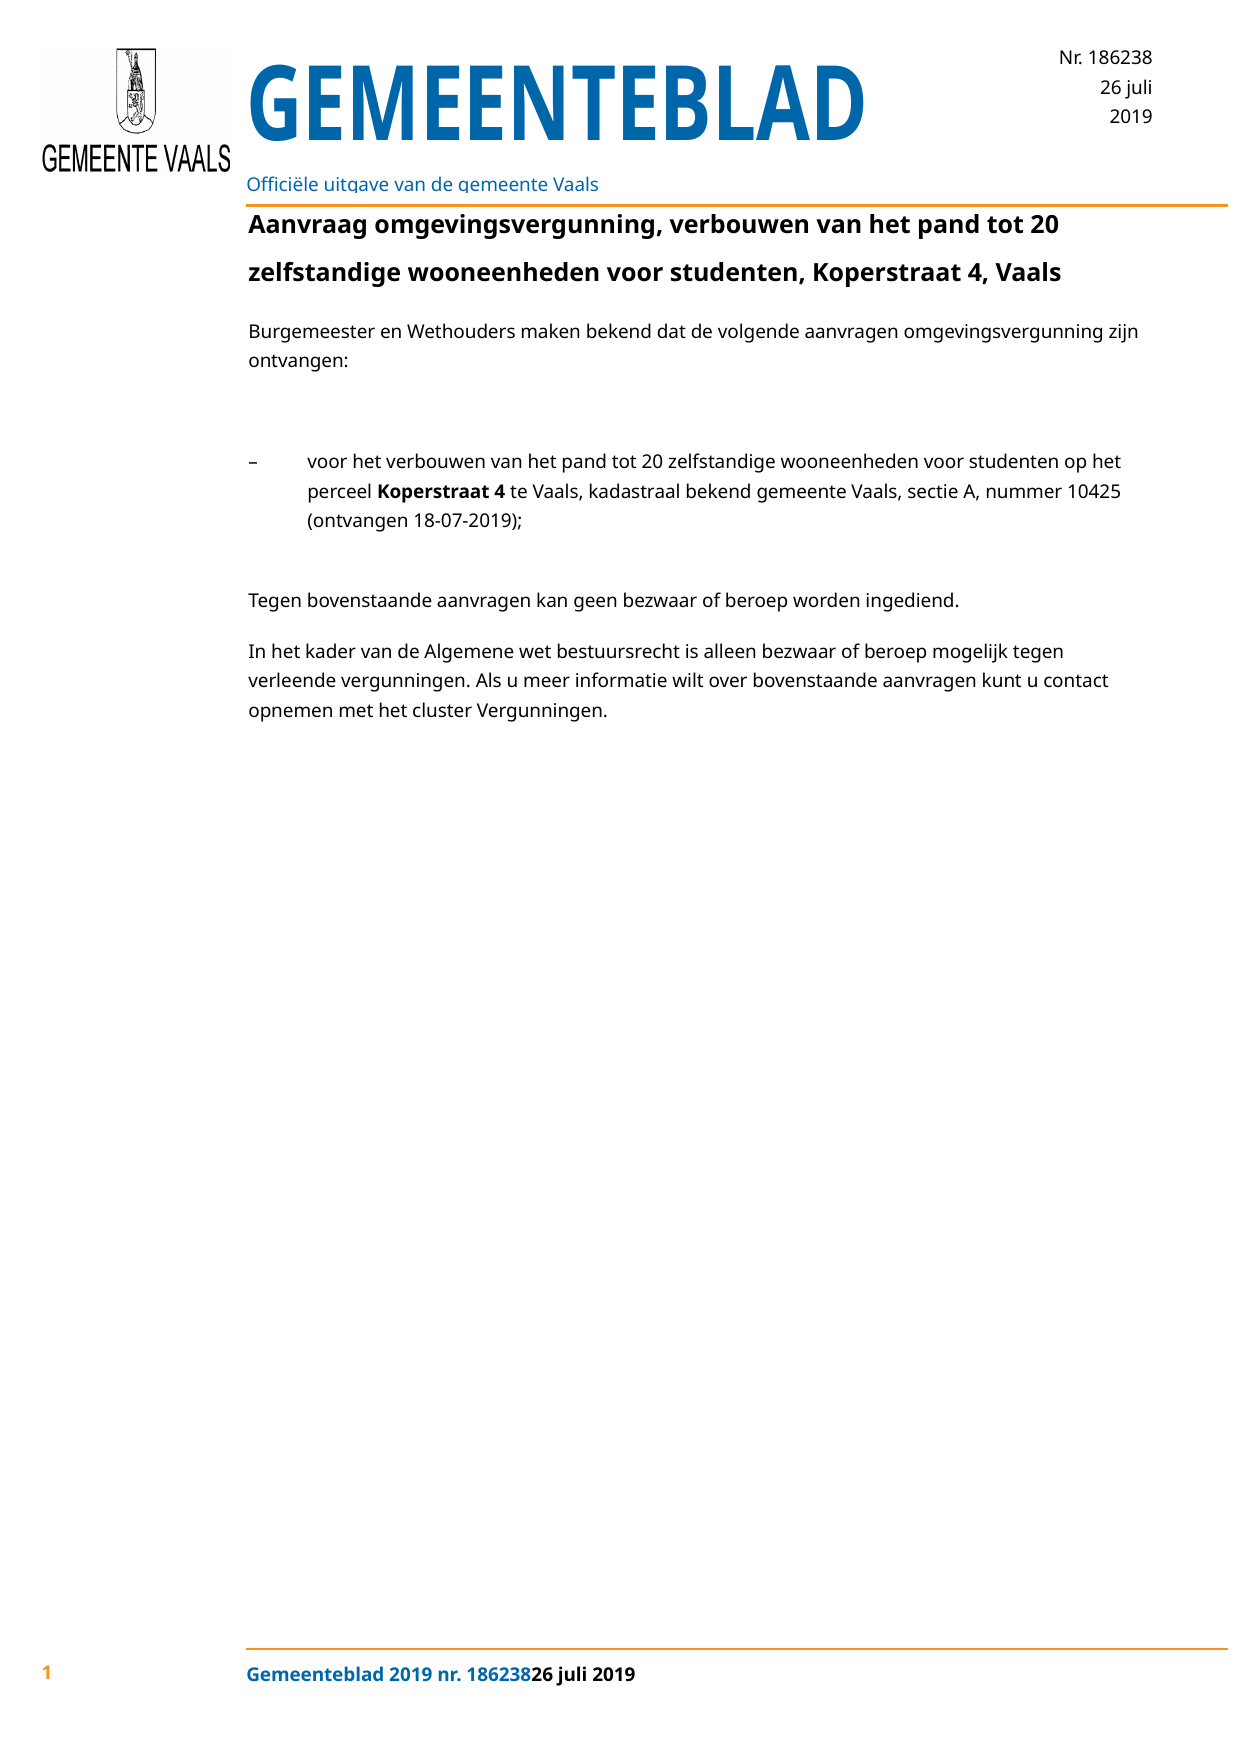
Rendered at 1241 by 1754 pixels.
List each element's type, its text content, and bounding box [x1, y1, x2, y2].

picture [41, 47, 231, 172]
text Burgemeester en Wethouders maken bekend dat de volgende aanvragen omgevingsvergunning zijn ontvangen: [248, 318, 1152, 373]
text Aanvraag omgevingsvergunning, verbouwen van het pand tot 20 zelfstandige wooneenheden voor studenten, Koperstraat 4, Vaals [248, 207, 1152, 288]
list voor het verbouwen van het pand tot 20 zelfstandige wooneenheden voor studenten op het perceel Koperstraat 4 te Vaals, kadastraal bekend gemeente Vaals, sectie A, nummer 10425 (ontvangen 18-07-2019); [248, 448, 1152, 533]
text Tegen bovenstaande aanvragen kan geen bezwaar of beroep worden ingediend. [248, 587, 1152, 613]
text In het kader van de Algemene wet bestuursrecht is alleen bezwaar of beroep mogelijk tegen verleende vergunningen. Als u meer informatie wilt over bovenstaande aanvragen kunt u contact opnemen met het cluster Vergunningen. [248, 638, 1152, 723]
